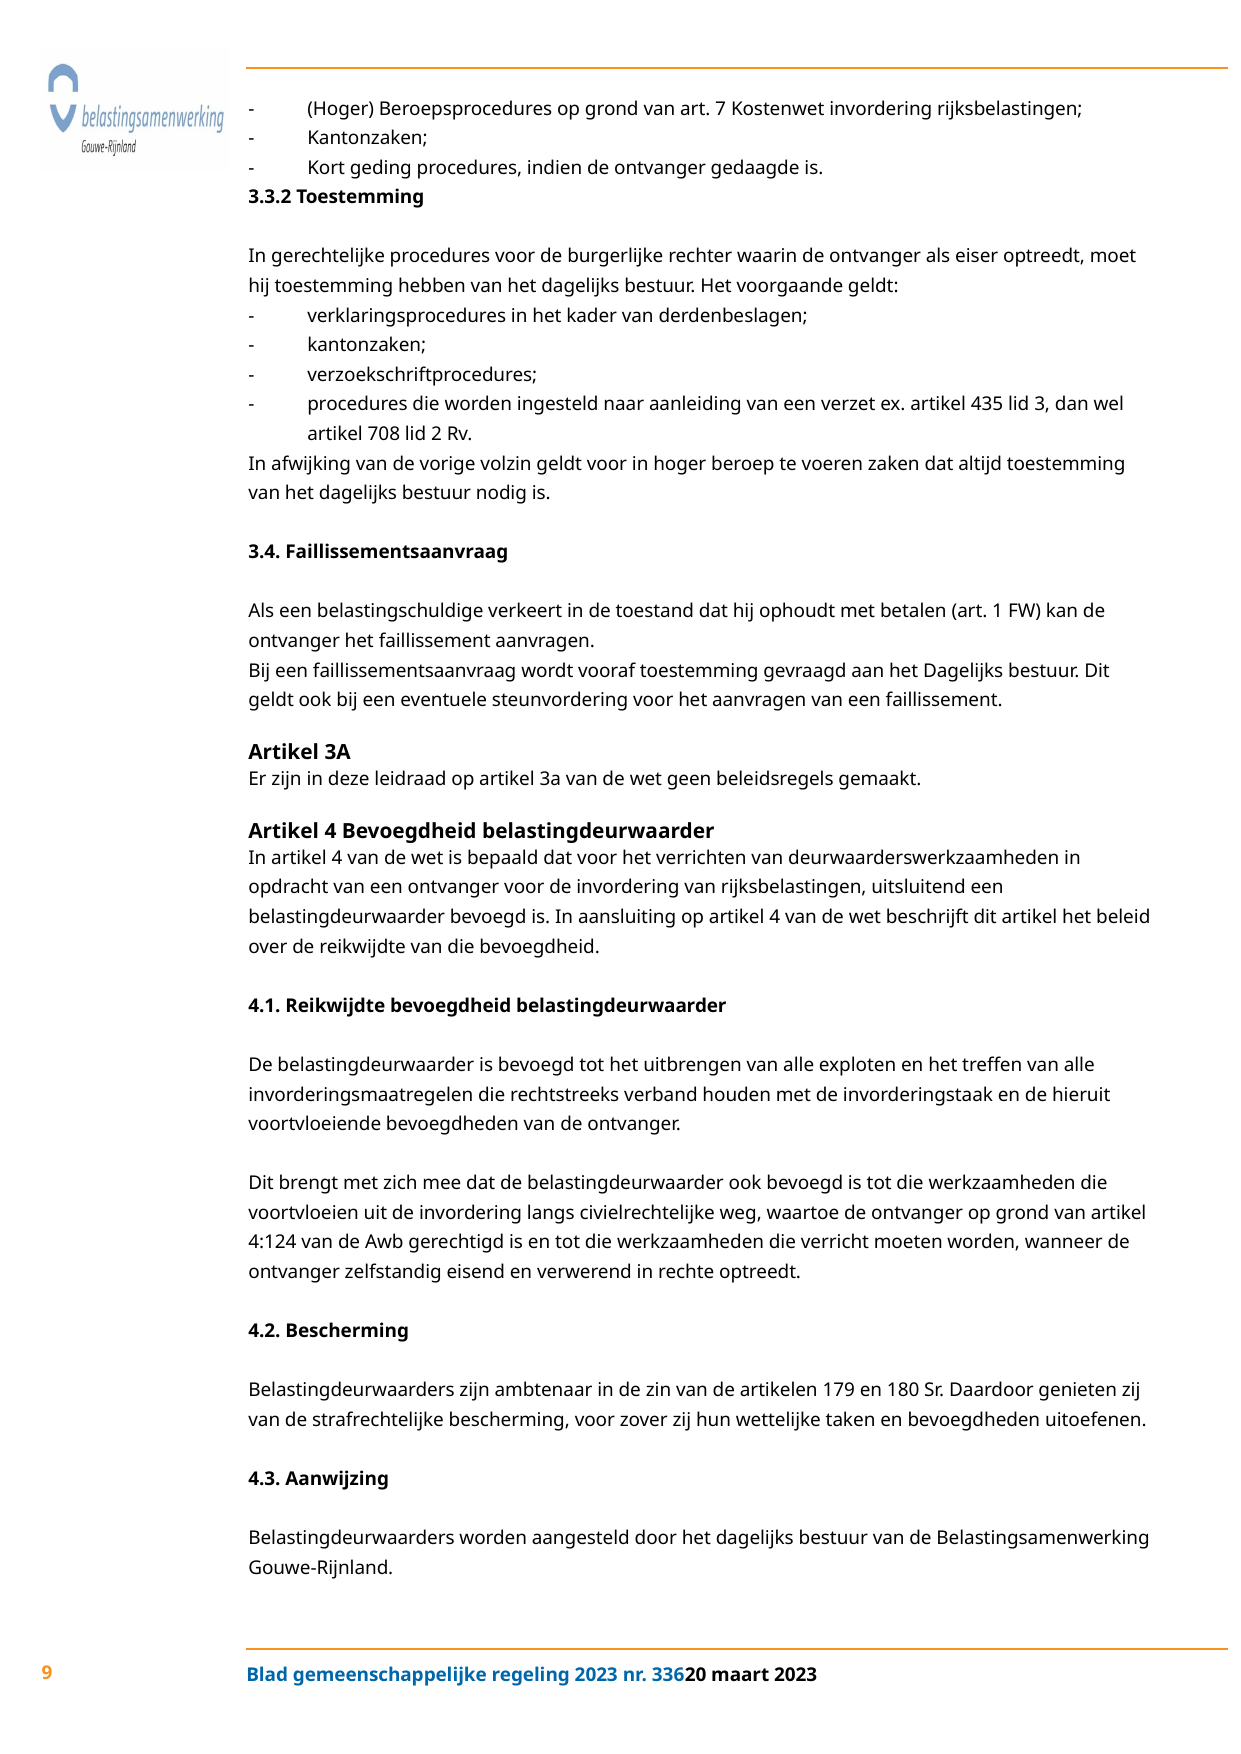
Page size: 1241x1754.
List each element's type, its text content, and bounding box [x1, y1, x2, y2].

list (Hoger) Beroepsprocedures op grond van art. 7 Kostenwet invordering rijksbelastingen; [248, 95, 1152, 121]
list Kantonzaken; [248, 124, 1152, 150]
list kantonzaken; [248, 331, 1152, 357]
text 3.3.2 Toestemming [248, 183, 1152, 209]
text Belastingdeurwaarders zijn ambtenaar in de zin van de artikelen 179 en 180 Sr. Daardoor genieten zij van de strafrechtelijke bescherming, voor zover zij hun wettelijke taken en bevoegdheden uitoefenen. [248, 1377, 1152, 1432]
text Artikel 3A [248, 737, 1152, 765]
text Er zijn in deze leidraad op artikel 3a van de wet geen beleidsregels gemaakt. [248, 765, 1152, 791]
text Als een belastingschuldige verkeert in de toestand dat hij ophoudt met betalen (art. 1 FW) kan de ontvanger het faillissement aanvragen. [248, 598, 1152, 653]
text 3.4. Faillissementsaanvraag [248, 538, 1152, 564]
text Dit brengt met zich mee dat de belastingdeurwaarder ook bevoegd is tot die werkzaamheden die voortvloeien uit de invordering langs civielrechtelijke weg, waartoe de ontvanger op grond van artikel 4:124 van de Awb gerechtigd is en tot die werkzaamheden die verricht moeten worden, wanneer de ontvanger zelfstandig eisend en verwerend in rechte optreedt. [248, 1169, 1152, 1284]
picture [41, 47, 231, 172]
text In artikel 4 van de wet is bepaald dat voor het verrichten van deurwaarderswerkzaamheden in opdracht van een ontvanger voor de invordering van rijksbelastingen, uitsluitend een belastingdeurwaarder bevoegd is. In aansluiting op artikel 4 van de wet beschrijft dit artikel het beleid over de reikwijdte van die bevoegdheid. [248, 844, 1152, 959]
list procedures die worden ingesteld naar aanleiding van een verzet ex. artikel 435 lid 3, dan wel artikel 708 lid 2 Rv. [248, 391, 1152, 446]
text 4.3. Aanwijzing [248, 1465, 1152, 1491]
text Artikel 4 Bevoegdheid belastingdeurwaarder [248, 816, 1152, 844]
text 4.1. Reikwijdte bevoegdheid belastingdeurwaarder [248, 992, 1152, 1018]
list verklaringsprocedures in het kader van derdenbeslagen; [248, 302, 1152, 328]
text In afwijking van de vorige volzin geldt voor in hoger beroep te voeren zaken dat altijd toestemming van het dagelijks bestuur nodig is. [248, 450, 1152, 505]
text Bij een faillissementsaanvraag wordt vooraf toestemming gevraagd aan het Dagelijks bestuur. Dit geldt ook bij een eventuele steunvordering voor het aanvragen van een faillissement. [248, 657, 1152, 712]
text In gerechtelijke procedures voor de burgerlijke rechter waarin de ontvanger als eiser optreedt, moet hij toestemming hebben van het dagelijks bestuur. Het voorgaande geldt: [248, 243, 1152, 298]
text 4.2. Bescherming [248, 1317, 1152, 1343]
text De belastingdeurwaarder is bevoegd tot het uitbrengen van alle exploten en het treffen van alle invorderingsmaatregelen die rechtstreeks verband houden met de invorderingstaak en de hieruit voortvloeiende bevoegdheden van de ontvanger. [248, 1051, 1152, 1136]
list Kort geding procedures, indien de ontvanger gedaagde is. [248, 154, 1152, 180]
list verzoekschriftprocedures; [248, 361, 1152, 387]
text Belastingdeurwaarders worden aangesteld door het dagelijks bestuur van de Belastingsamenwerking Gouwe-Rijnland. [248, 1524, 1152, 1580]
